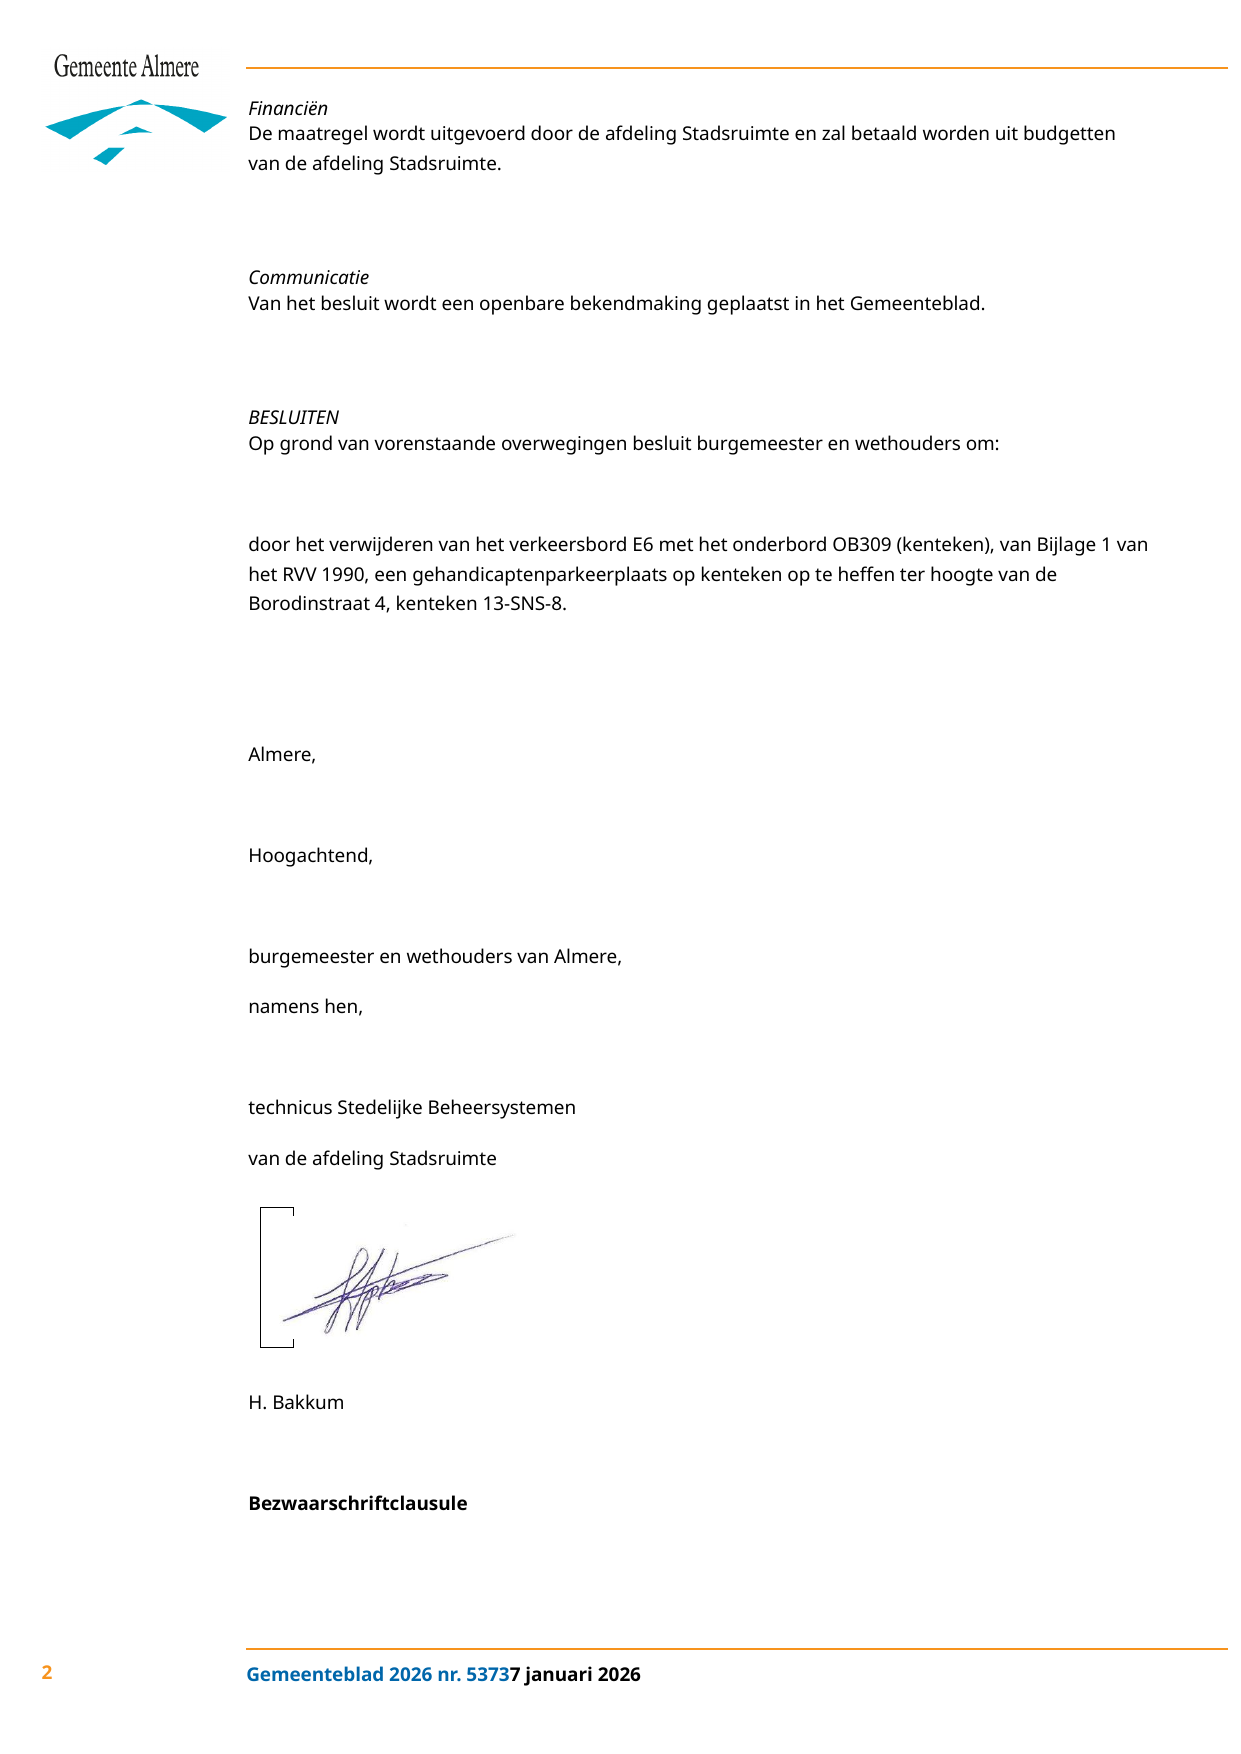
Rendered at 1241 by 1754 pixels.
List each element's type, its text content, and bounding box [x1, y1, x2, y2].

text BESLUITEN [248, 404, 1152, 430]
text technicus Stedelijke Beheersystemen [248, 1094, 1152, 1120]
text Bezwaarschriftclausule [248, 1490, 1152, 1516]
text De maatregel wordt uitgevoerd door de afdeling Stadsruimte en zal betaald worden uit budgetten van de afdeling Stadsruimte. [248, 121, 1152, 176]
text Financiën [248, 95, 1152, 121]
text van de afdeling Stadsruimte [248, 1145, 1152, 1171]
text Hoogachtend, [248, 842, 1152, 868]
picture [268, 1216, 521, 1339]
text Op grond van vorenstaande overwegingen besluit burgemeester en wethouders om: [248, 430, 1152, 456]
text Communicatie [248, 264, 1152, 290]
text burgemeester en wethouders van Almere, [248, 943, 1152, 969]
text Van het besluit wordt een openbare bekendmaking geplaatst in het Gemeenteblad. [248, 290, 1152, 316]
picture [41, 47, 231, 172]
text namens hen, [248, 994, 1152, 1019]
text H. Bakkum [248, 1389, 1152, 1415]
text door het verwijderen van het verkeersbord E6 met het onderbord OB309 (kenteken), van Bijlage 1 van het RVV 1990, een gehandicaptenparkeerplaats op kenteken op te heffen ter hoogte van de Borodinstraat 4, kenteken 13-SNS-8. [248, 531, 1152, 616]
text Almere, [248, 742, 1152, 767]
